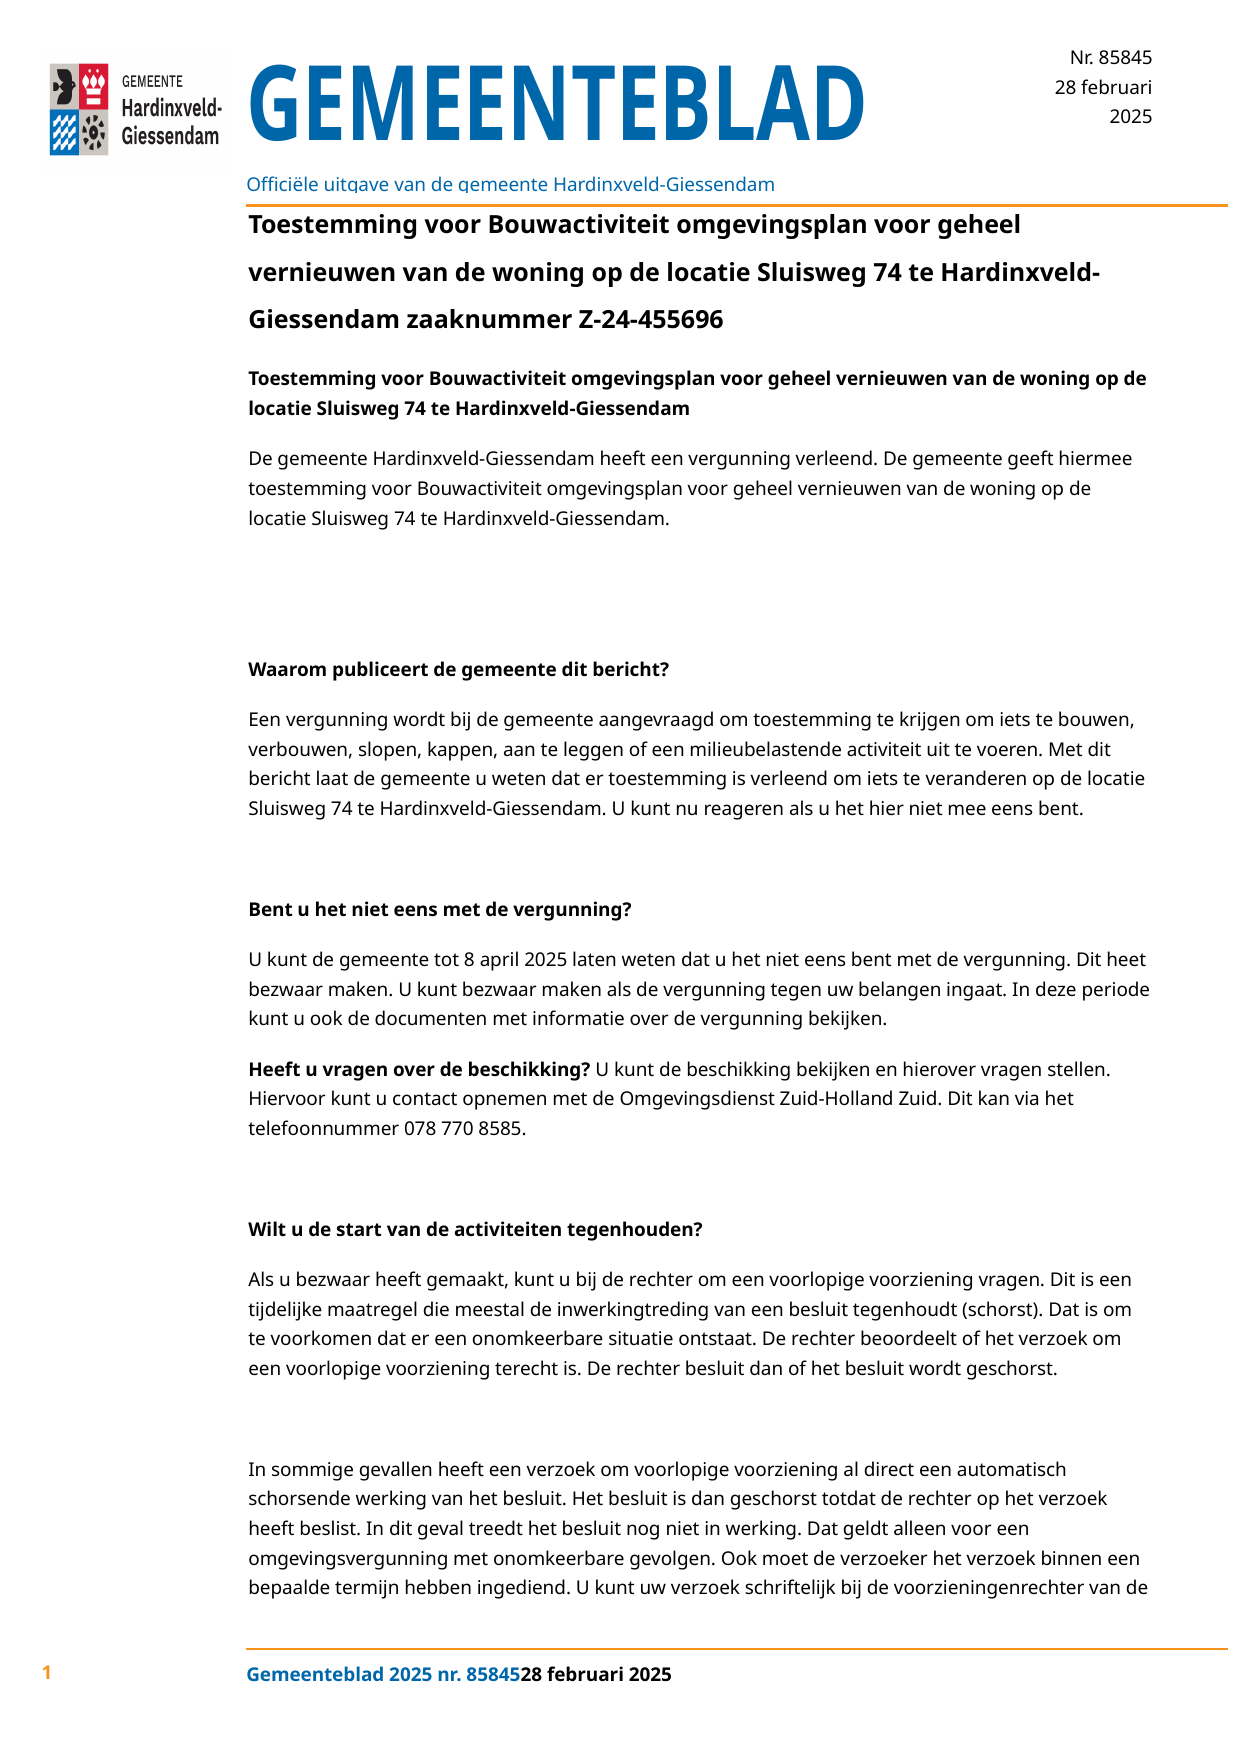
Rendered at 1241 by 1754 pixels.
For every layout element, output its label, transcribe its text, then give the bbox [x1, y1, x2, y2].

text Bent u het niet eens met de vergunning? [248, 896, 1152, 922]
text Toestemming voor Bouwactiviteit omgevingsplan voor geheel vernieuwen van de woning op de locatie Sluisweg 74 te Hardinxveld-Giessendam zaaknummer Z-24-455696 [248, 207, 1152, 336]
text Toestemming voor Bouwactiviteit omgevingsplan voor geheel vernieuwen van de woning op de locatie Sluisweg 74 te Hardinxveld-Giessendam [248, 366, 1152, 421]
text Heeft u vragen over de beschikking? U kunt de beschikking bekijken en hierover vragen stellen. Hiervoor kunt u contact opnemen met de Omgevingsdienst Zuid-Holland Zuid. Dit kan via het telefoonnummer 078 770 8585. [248, 1056, 1152, 1141]
text In sommige gevallen heeft een verzoek om voorlopige voorziening al direct een automatisch schorsende werking van het besluit. Het besluit is dan geschorst totdat de rechter op het verzoek heeft beslist. In dit geval treedt het besluit nog niet in werking. Dat geldt alleen voor een omgevingsvergunning met onomkeerbare gevolgen. Ook moet de verzoeker het verzoek binnen een bepaalde termijn hebben ingediend. U kunt uw verzoek schriftelijk bij de voorzieningenrechter van de [248, 1456, 1152, 1600]
text U kunt de gemeente tot 8 april 2025 laten weten dat u het niet eens bent met de vergunning. Dit heet bezwaar maken. U kunt bezwaar maken als de vergunning tegen uw belangen ingaat. In deze periode kunt u ook de documenten met informatie over de vergunning bekijken. [248, 946, 1152, 1031]
text Waarom publiceert de gemeente dit bericht? [248, 656, 1152, 682]
text De gemeente Hardinxveld-Giessendam heeft een vergunning verleend. De gemeente geeft hiermee toestemming voor Bouwactiviteit omgevingsplan voor geheel vernieuwen van de woning op de locatie Sluisweg 74 te Hardinxveld-Giessendam. [248, 446, 1152, 530]
text Als u bezwaar heeft gemaakt, kunt u bij de rechter om een voorlopige voorziening vragen. Dit is een tijdelijke maatregel die meestal de inwerkingtreding van een besluit tegenhoudt (schorst). Dat is om te voorkomen dat er een onomkeerbare situatie ontstaat. De rechter beoordeelt of het verzoek om een voorlopige voorziening terecht is. De rechter besluit dan of het besluit wordt geschorst. [248, 1266, 1152, 1381]
text Een vergunning wordt bij de gemeente aangevraagd om toestemming te krijgen om iets te bouwen, verbouwen, slopen, kappen, aan te leggen of een milieubelastende activiteit uit te voeren. Met dit bericht laat de gemeente u weten dat er toestemming is verleend om iets te veranderen op de locatie Sluisweg 74 te Hardinxveld-Giessendam. U kunt nu reageren als u het hier niet mee eens bent. [248, 706, 1152, 821]
picture [41, 47, 231, 172]
text Wilt u de start van de activiteiten tegenhouden? [248, 1216, 1152, 1242]
